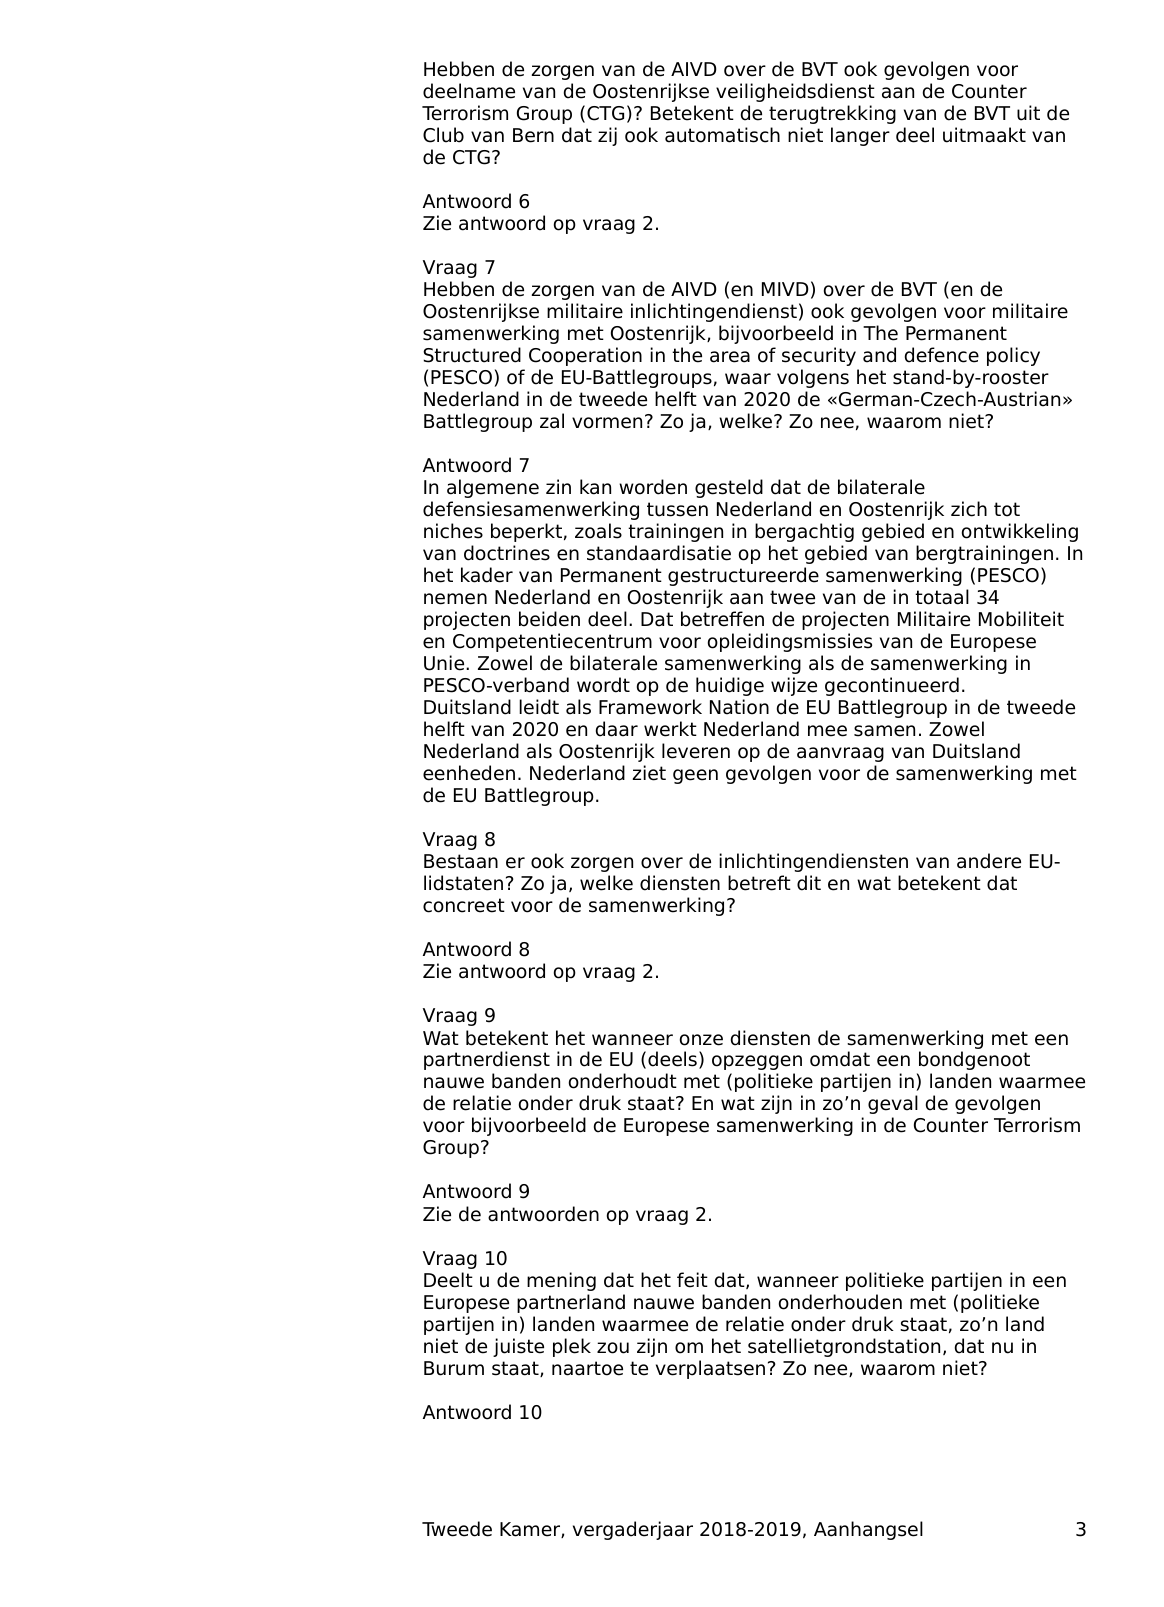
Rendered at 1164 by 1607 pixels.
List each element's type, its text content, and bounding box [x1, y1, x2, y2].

text Antwoord 8 [422, 939, 1087, 961]
text Vraag 9 [422, 1005, 1087, 1027]
text Antwoord 10 [422, 1402, 1087, 1424]
text Antwoord 9 [422, 1181, 1087, 1203]
text Hebben de zorgen van de AIVD (en MIVD) over de BVT (en de Oostenrijkse militaire inlichtingendienst) ook gevolgen voor militaire samenwerking met Oostenrijk, bijvoorbeeld in The Permanent Structured Cooperation in the area of security and defence policy (PESCO) of de EU-Battlegroups, waar volgens het stand-by-rooster Nederland in de tweede helft van 2020 de «German-Czech-Austrian» Battlegroup zal vormen? Zo ja, welke? Zo nee, waarom niet? [422, 279, 1087, 433]
text Duitsland leidt als Framework Nation de EU Battlegroup in de tweede helft van 2020 en daar werkt Nederland mee samen. Zowel Nederland als Oostenrijk leveren op de aanvraag van Duitsland eenheden. Nederland ziet geen gevolgen voor de samenwerking met de EU Battlegroup. [422, 697, 1087, 807]
text Deelt u de mening dat het feit dat, wanneer politieke partijen in een Europese partnerland nauwe banden onderhouden met (politieke partijen in) landen waarmee de relatie onder druk staat, zo’n land niet de juiste plek zou zijn om het satellietgrondstation, dat nu in Burum staat, naartoe te verplaatsen? Zo nee, waarom niet? [422, 1269, 1087, 1379]
text Vraag 10 [422, 1248, 1087, 1269]
text Antwoord 7 [422, 455, 1087, 477]
text Vraag 8 [422, 829, 1087, 851]
text Bestaan er ook zorgen over de inlichtingendiensten van andere EU-lidstaten? Zo ja, welke diensten betreft dit en wat betekent dat concreet voor de samenwerking? [422, 851, 1087, 917]
text Vraag 7 [422, 257, 1087, 279]
text In algemene zin kan worden gesteld dat de bilaterale defensiesamenwerking tussen Nederland en Oostenrijk zich tot niches beperkt, zoals trainingen in bergachtig gebied en ontwikkeling van doctrines en standaardisatie op het gebied van bergtrainingen. In het kader van Permanent gestructureerde samenwerking (PESCO) nemen Nederland en Oostenrijk aan twee van de in totaal 34 projecten beiden deel. Dat betreffen de projecten Militaire Mobiliteit en Competentiecentrum voor opleidingsmissies van de Europese Unie. Zowel de bilaterale samenwerking als de samenwerking in PESCO-verband wordt op de huidige wijze gecontinueerd. [422, 477, 1087, 697]
text Hebben de zorgen van de AIVD over de BVT ook gevolgen voor deelname van de Oostenrijkse veiligheidsdienst aan de Counter Terrorism Group (CTG)? Betekent de terugtrekking van de BVT uit de Club van Bern dat zij ook automatisch niet langer deel uitmaakt van de CTG? [422, 59, 1087, 169]
text Antwoord 6 [422, 191, 1087, 213]
text Zie antwoord op vraag 2. [422, 213, 1087, 235]
text Wat betekent het wanneer onze diensten de samenwerking met een partnerdienst in de EU (deels) opzeggen omdat een bondgenoot nauwe banden onderhoudt met (politieke partijen in) landen waarmee de relatie onder druk staat? En wat zijn in zo’n geval de gevolgen voor bijvoorbeeld de Europese samenwerking in de Counter Terrorism Group? [422, 1027, 1087, 1159]
text Zie de antwoorden op vraag 2. [422, 1203, 1087, 1225]
text Zie antwoord op vraag 2. [422, 961, 1087, 983]
